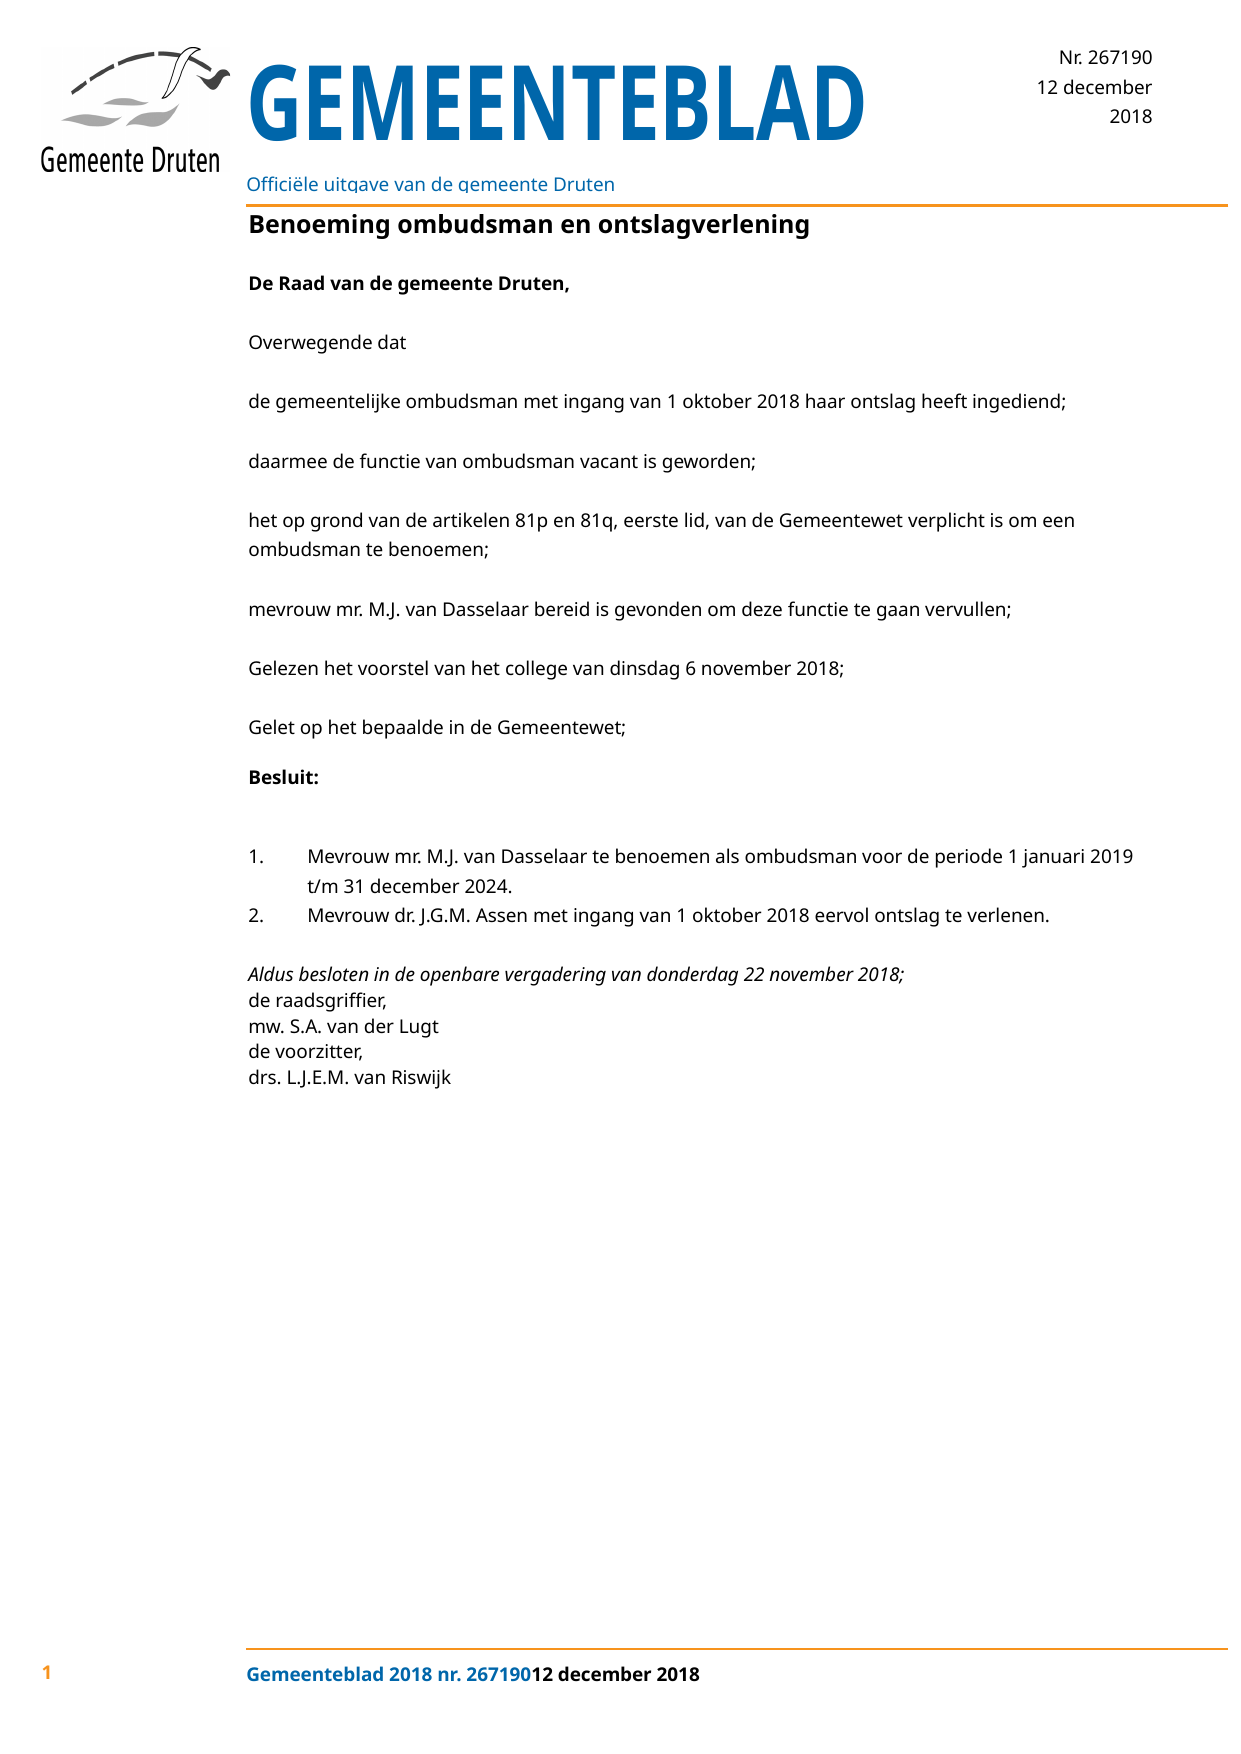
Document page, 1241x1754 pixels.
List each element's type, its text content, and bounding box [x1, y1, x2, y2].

text de voorzitter, [248, 1039, 1152, 1064]
text Overwegende dat [248, 329, 1152, 355]
text Benoeming ombudsman en ontslagverlening [248, 207, 1152, 241]
text daarmee de functie van ombudsman vacant is geworden; [248, 448, 1152, 473]
text Besluit: [248, 764, 1152, 790]
text mw. S.A. van der Lugt [248, 1013, 1152, 1039]
text Gelezen het voorstel van het college van dinsdag 6 november 2018; [248, 655, 1152, 681]
text Gelet op het bepaalde in de Gemeentewet; [248, 714, 1152, 740]
text Aldus besloten in de openbare vergadering van donderdag 22 november 2018; [248, 962, 1152, 987]
text het op grond van de artikelen 81p en 81q, eerste lid, van de Gemeentewet verplicht is om een ombudsman te benoemen; [248, 507, 1152, 562]
picture [41, 47, 231, 172]
text mevrouw mr. M.J. van Dasselaar bereid is gevonden om deze functie te gaan vervullen; [248, 596, 1152, 621]
text de raadsgriffier, [248, 987, 1152, 1013]
text De Raad van de gemeente Druten, [248, 270, 1152, 296]
list Mevrouw mr. M.J. van Dasselaar te benoemen als ombudsman voor de periode 1 januari 2019 t/m 31 december 2024. [248, 843, 1152, 898]
text drs. L.J.E.M. van Riswijk [248, 1064, 1152, 1090]
text de gemeentelijke ombudsman met ingang van 1 oktober 2018 haar ontslag heeft ingediend; [248, 389, 1152, 414]
list Mevrouw dr. J.G.M. Assen met ingang van 1 oktober 2018 eervol ontslag te verlenen. [248, 902, 1152, 928]
